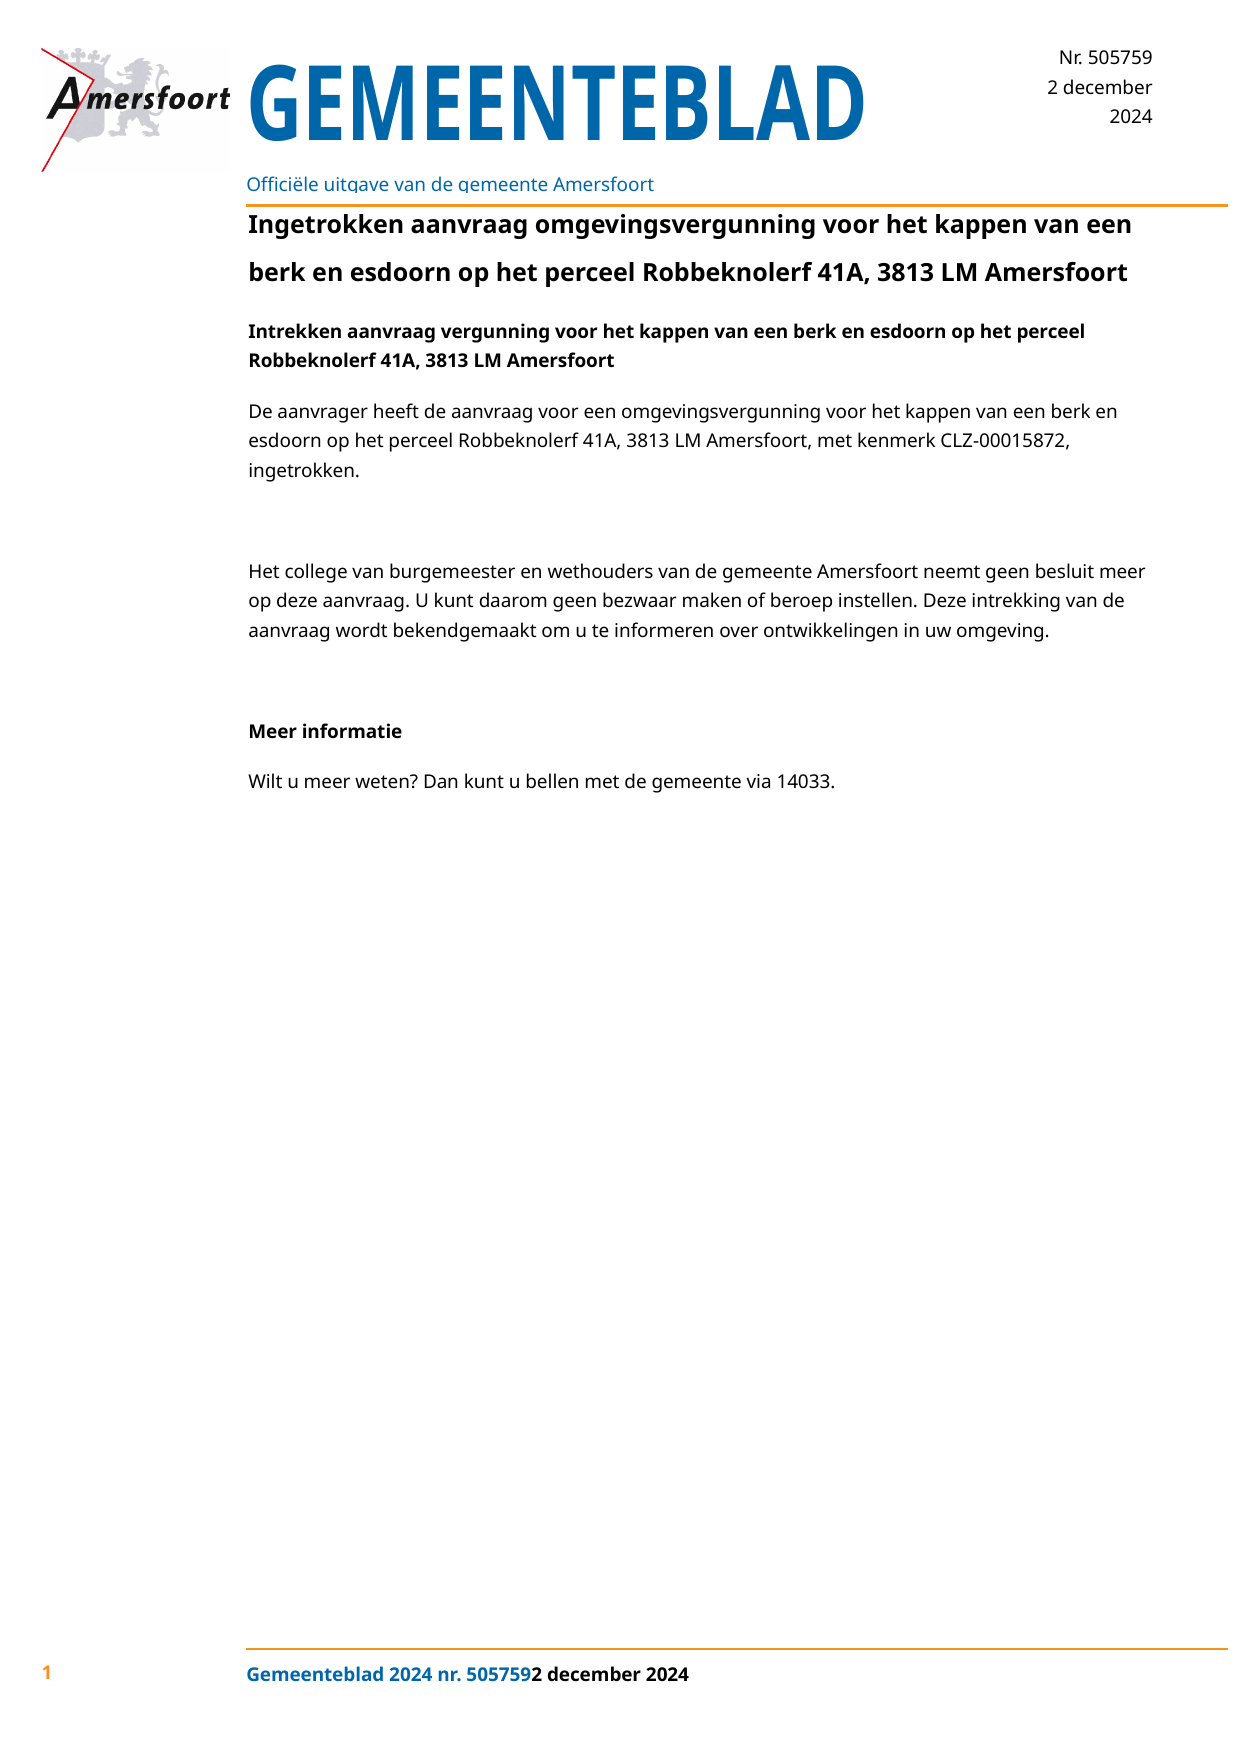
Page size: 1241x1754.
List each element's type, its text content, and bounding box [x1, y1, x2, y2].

text Intrekken aanvraag vergunning voor het kappen van een berk en esdoorn op het perceel Robbeknolerf 41A, 3813 LM Amersfoort [248, 318, 1152, 373]
text De aanvrager heeft de aanvraag voor een omgevingsvergunning voor het kappen van een berk en esdoorn op het perceel Robbeknolerf 41A, 3813 LM Amersfoort, met kenmerk CLZ-00015872, ingetrokken. [248, 398, 1152, 483]
text Het college van burgemeester en wethouders van de gemeente Amersfoort neemt geen besluit meer op deze aanvraag. U kunt daarom geen bezwaar maken of beroep instellen. Deze intrekking van de aanvraag wordt bekendgemaakt om u te informeren over ontwikkelingen in uw omgeving. [248, 558, 1152, 643]
text Meer informatie [248, 718, 1152, 744]
text Wilt u meer weten? Dan kunt u bellen met de gemeente via 14033. [248, 768, 1152, 794]
picture [41, 47, 231, 172]
text Ingetrokken aanvraag omgevingsvergunning voor het kappen van een berk en esdoorn op het perceel Robbeknolerf 41A, 3813 LM Amersfoort [248, 207, 1152, 288]
